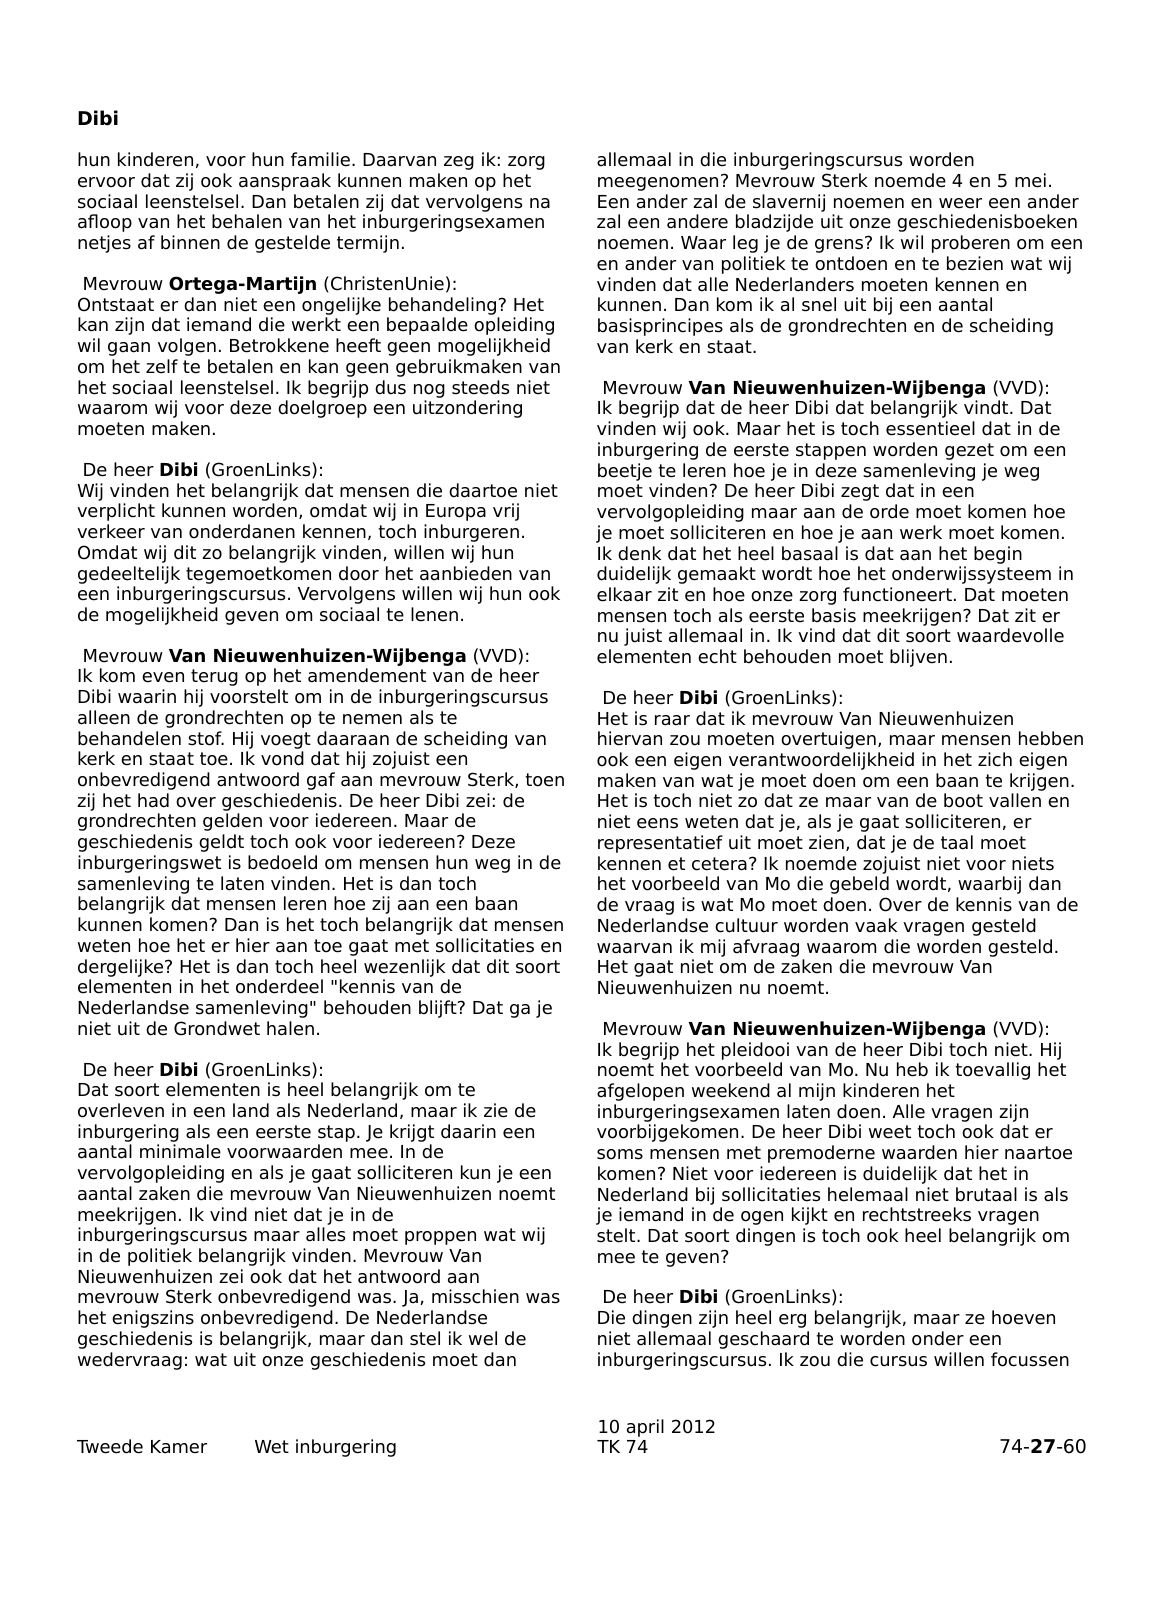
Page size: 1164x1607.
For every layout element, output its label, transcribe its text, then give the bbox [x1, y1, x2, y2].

text hun kinderen, voor hun familie. Daarvan zeg ik: zorg ervoor dat zij ook aanspraak kunnen maken op het sociaal leenstelsel. Dan betalen zij dat vervolgens na afloop van het behalen van het inburgeringsexamen netjes af binnen de gestelde termijn. [77, 150, 567, 254]
text De heer Dibi (GroenLinks): [77, 460, 567, 480]
text Mevrouw Ortega-Martijn (ChristenUnie): [77, 274, 567, 294]
text Ik begrijp dat de heer Dibi dat belangrijk vindt. Dat vinden wij ook. Maar het is toch essentieel dat in de inburgering de eerste stappen worden gezet om een beetje te leren hoe je in deze samenleving je weg moet vinden? De heer Dibi zegt dat in een vervolgopleiding maar aan de orde moet komen hoe je moet solliciteren en hoe je aan werk moet komen. Ik denk dat het heel basaal is dat aan het begin duidelijk gemaakt wordt hoe het onderwijssysteem in elkaar zit en hoe onze zorg functioneert. Dat moeten mensen toch als eerste basis meekrijgen? Dat zit er nu juist allemaal in. Ik vind dat dit soort waardevolle elementen echt behouden moet blijven. [596, 398, 1087, 668]
text allemaal in die inburgeringscursus worden meegenomen? Mevrouw Sterk noemde 4 en 5 mei. Een ander zal de slavernij noemen en weer een ander zal een andere bladzijde uit onze geschiedenisboeken noemen. Waar leg je de grens? Ik wil proberen om een en ander van politiek te ontdoen en te bezien wat wij vinden dat alle Nederlanders moeten kennen en kunnen. Dan kom ik al snel uit bij een aantal basisprincipes als de grondrechten en de scheiding van kerk en staat. [596, 150, 1087, 357]
text Wij vinden het belangrijk dat mensen die daartoe niet verplicht kunnen worden, omdat wij in Europa vrij verkeer van onderdanen kennen, toch inburgeren. Omdat wij dit zo belangrijk vinden, willen wij hun gedeeltelijk tegemoetkomen door het aanbieden van een inburgeringscursus. Vervolgens willen wij hun ook de mogelijkheid geven om sociaal te lenen. [77, 480, 567, 626]
text Ik begrijp het pleidooi van de heer Dibi toch niet. Hij noemt het voorbeeld van Mo. Nu heb ik toevallig het afgelopen weekend al mijn kinderen het inburgeringsexamen laten doen. Alle vragen zijn voorbijgekomen. De heer Dibi weet toch ook dat er soms mensen met premoderne waarden hier naartoe komen? Niet voor iedereen is duidelijk dat het in Nederland bij sollicitaties helemaal niet brutaal is als je iemand in de ogen kijkt en rechtstreeks vragen stelt. Dat soort dingen is toch ook heel belangrijk om mee te geven? [596, 1039, 1087, 1267]
text Ontstaat er dan niet een ongelijke behandeling? Het kan zijn dat iemand die werkt een bepaalde opleiding wil gaan volgen. Betrokkene heeft geen mogelijkheid om het zelf te betalen en kan geen gebruikmaken van het sociaal leenstelsel. Ik begrijp dus nog steeds niet waarom wij voor deze doelgroep een uitzondering moeten maken. [77, 294, 567, 440]
text De heer Dibi (GroenLinks): [596, 688, 1087, 708]
text De heer Dibi (GroenLinks): [596, 1287, 1087, 1308]
text Mevrouw Van Nieuwenhuizen-Wijbenga (VVD): [77, 646, 567, 666]
text Die dingen zijn heel erg belangrijk, maar ze hoeven niet allemaal geschaard te worden onder een inburgeringscursus. Ik zou die cursus willen focussen [596, 1308, 1087, 1370]
text Mevrouw Van Nieuwenhuizen-Wijbenga (VVD): [596, 377, 1087, 398]
text De heer Dibi (GroenLinks): [77, 1059, 567, 1080]
text Het is raar dat ik mevrouw Van Nieuwenhuizen hiervan zou moeten overtuigen, maar mensen hebben ook een eigen verantwoordelijkheid in het zich eigen maken van wat je moet doen om een baan te krijgen. Het is toch niet zo dat ze maar van de boot vallen en niet eens weten dat je, als je gaat solliciteren, er representatief uit moet zien, dat je de taal moet kennen et cetera? Ik noemde zojuist niet voor niets het voorbeeld van Mo die gebeld wordt, waarbij dan de vraag is wat Mo moet doen. Over de kennis van de Nederlandse cultuur worden vaak vragen gesteld waarvan ik mij afvraag waarom die worden gesteld. Het gaat niet om de zaken die mevrouw Van Nieuwenhuizen nu noemt. [596, 708, 1087, 999]
text Ik kom even terug op het amendement van de heer Dibi waarin hij voorstelt om in de inburgeringscursus alleen de grondrechten op te nemen als te behandelen stof. Hij voegt daaraan de scheiding van kerk en staat toe. Ik vond dat hij zojuist een onbevredigend antwoord gaf aan mevrouw Sterk, toen zij het had over geschiedenis. De heer Dibi zei: de grondrechten gelden voor iedereen. Maar de geschiedenis geldt toch ook voor iedereen? Deze inburgeringswet is bedoeld om mensen hun weg in de samenleving te laten vinden. Het is dan toch belangrijk dat mensen leren hoe zij aan een baan kunnen komen? Dan is het toch belangrijk dat mensen weten hoe het er hier aan toe gaat met sollicitaties en dergelijke? Het is dan toch heel wezenlijk dat dit soort elementen in het onderdeel "kennis van de Nederlandse samenleving" behouden blijft? Dat ga je niet uit de Grondwet halen. [77, 666, 567, 1039]
text Mevrouw Van Nieuwenhuizen-Wijbenga (VVD): [596, 1019, 1087, 1039]
text Dat soort elementen is heel belangrijk om te overleven in een land als Nederland, maar ik zie de inburgering als een eerste stap. Je krijgt daarin een aantal minimale voorwaarden mee. In de vervolgopleiding en als je gaat solliciteren kun je een aantal zaken die mevrouw Van Nieuwenhuizen noemt meekrijgen. Ik vind niet dat je in de inburgeringscursus maar alles moet proppen wat wij in de politiek belangrijk vinden. Mevrouw Van Nieuwenhuizen zei ook dat het antwoord aan mevrouw Sterk onbevredigend was. Ja, misschien was het enigszins onbevredigend. De Nederlandse geschiedenis is belangrijk, maar dan stel ik wel de wedervraag: wat uit onze geschiedenis moet dan [77, 1080, 567, 1370]
